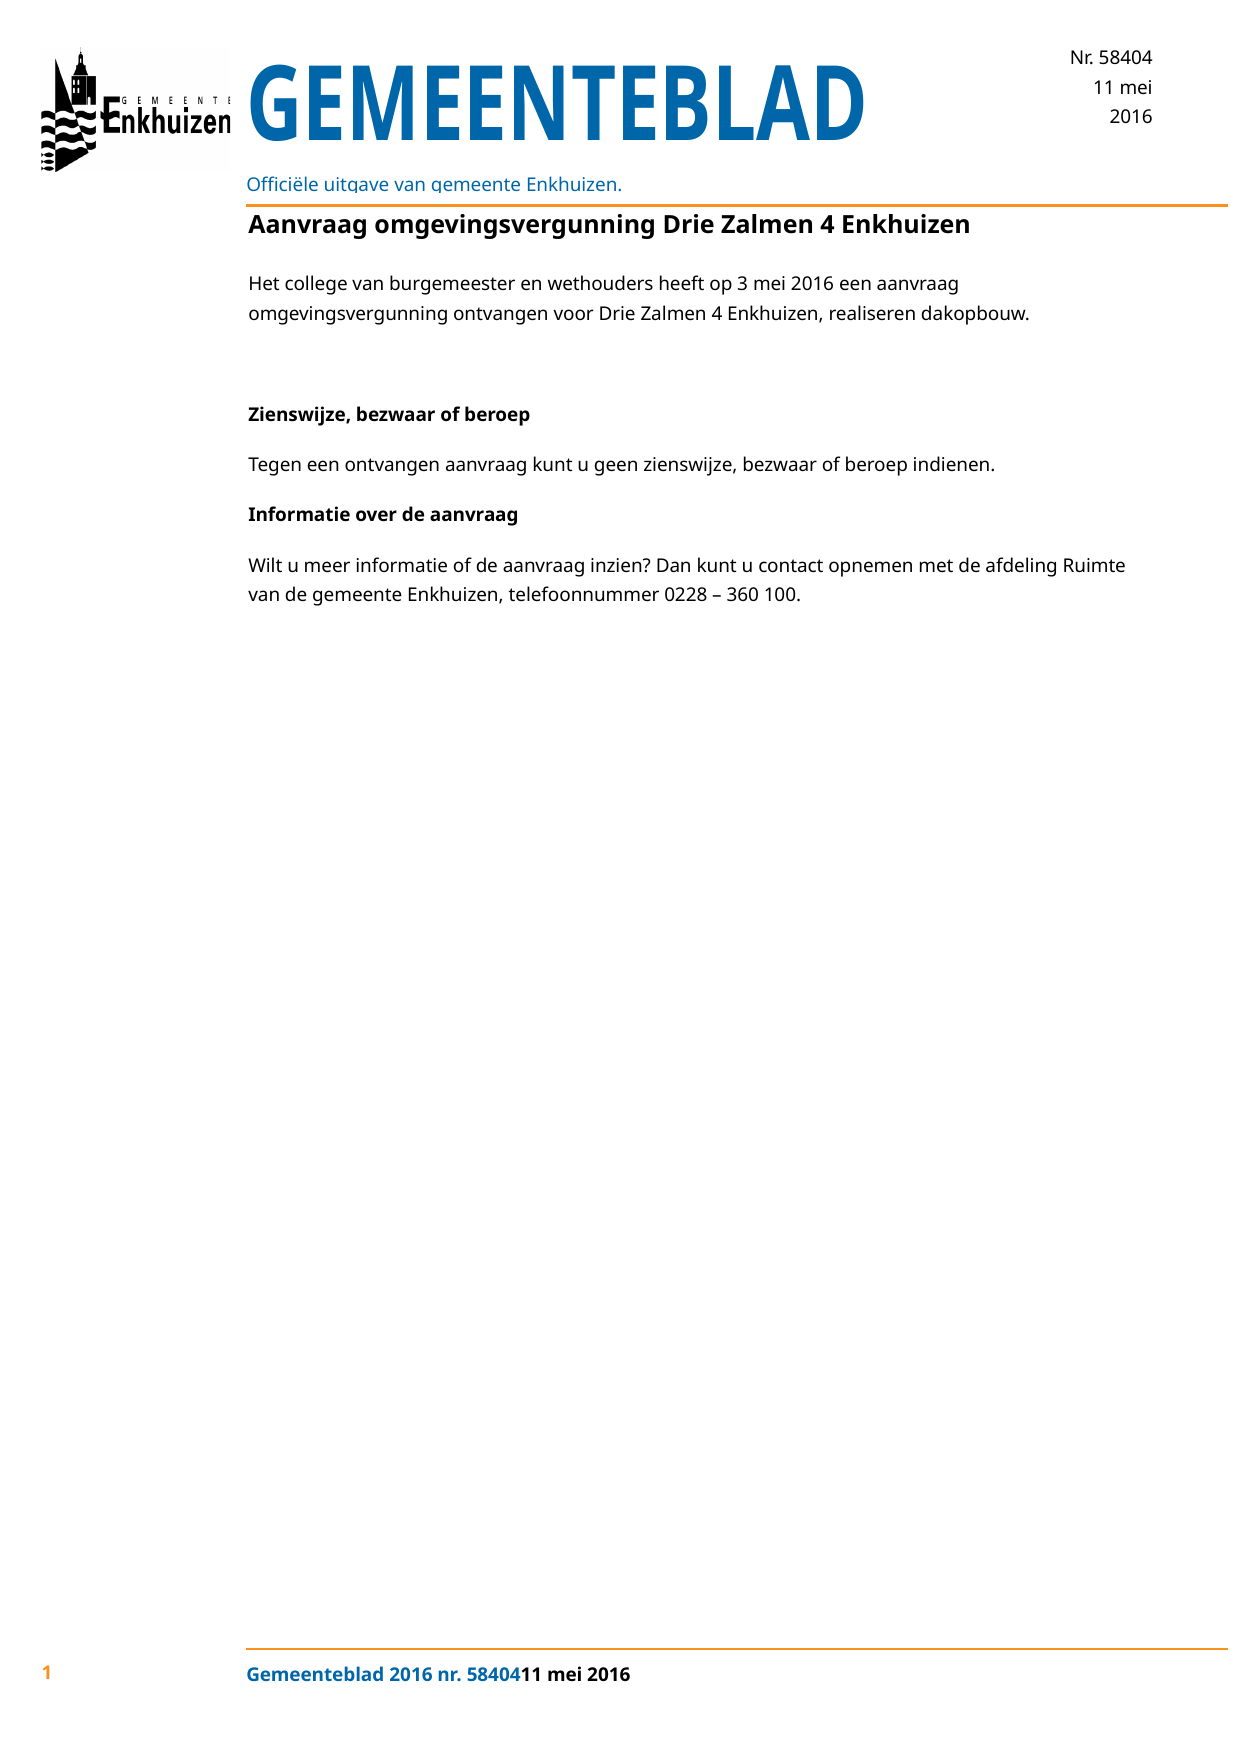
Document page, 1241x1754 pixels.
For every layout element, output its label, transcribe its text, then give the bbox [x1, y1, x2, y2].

text Informatie over de aanvraag [248, 502, 1152, 527]
text Tegen een ontvangen aanvraag kunt u geen zienswijze, bezwaar of beroep indienen. [248, 451, 1152, 477]
text Zienswijze, bezwaar of beroep [248, 401, 1152, 426]
text Wilt u meer informatie of de aanvraag inzien? Dan kunt u contact opnemen met de afdeling Ruimte van de gemeente Enkhuizen, telefoonnummer 0228 – 360 100. [248, 552, 1152, 607]
text Aanvraag omgevingsvergunning Drie Zalmen 4 Enkhuizen [248, 207, 1152, 241]
picture [41, 47, 231, 172]
text Het college van burgemeester en wethouders heeft op 3 mei 2016 een aanvraag omgevingsvergunning ontvangen voor Drie Zalmen 4 Enkhuizen, realiseren dakopbouw. [248, 270, 1152, 326]
